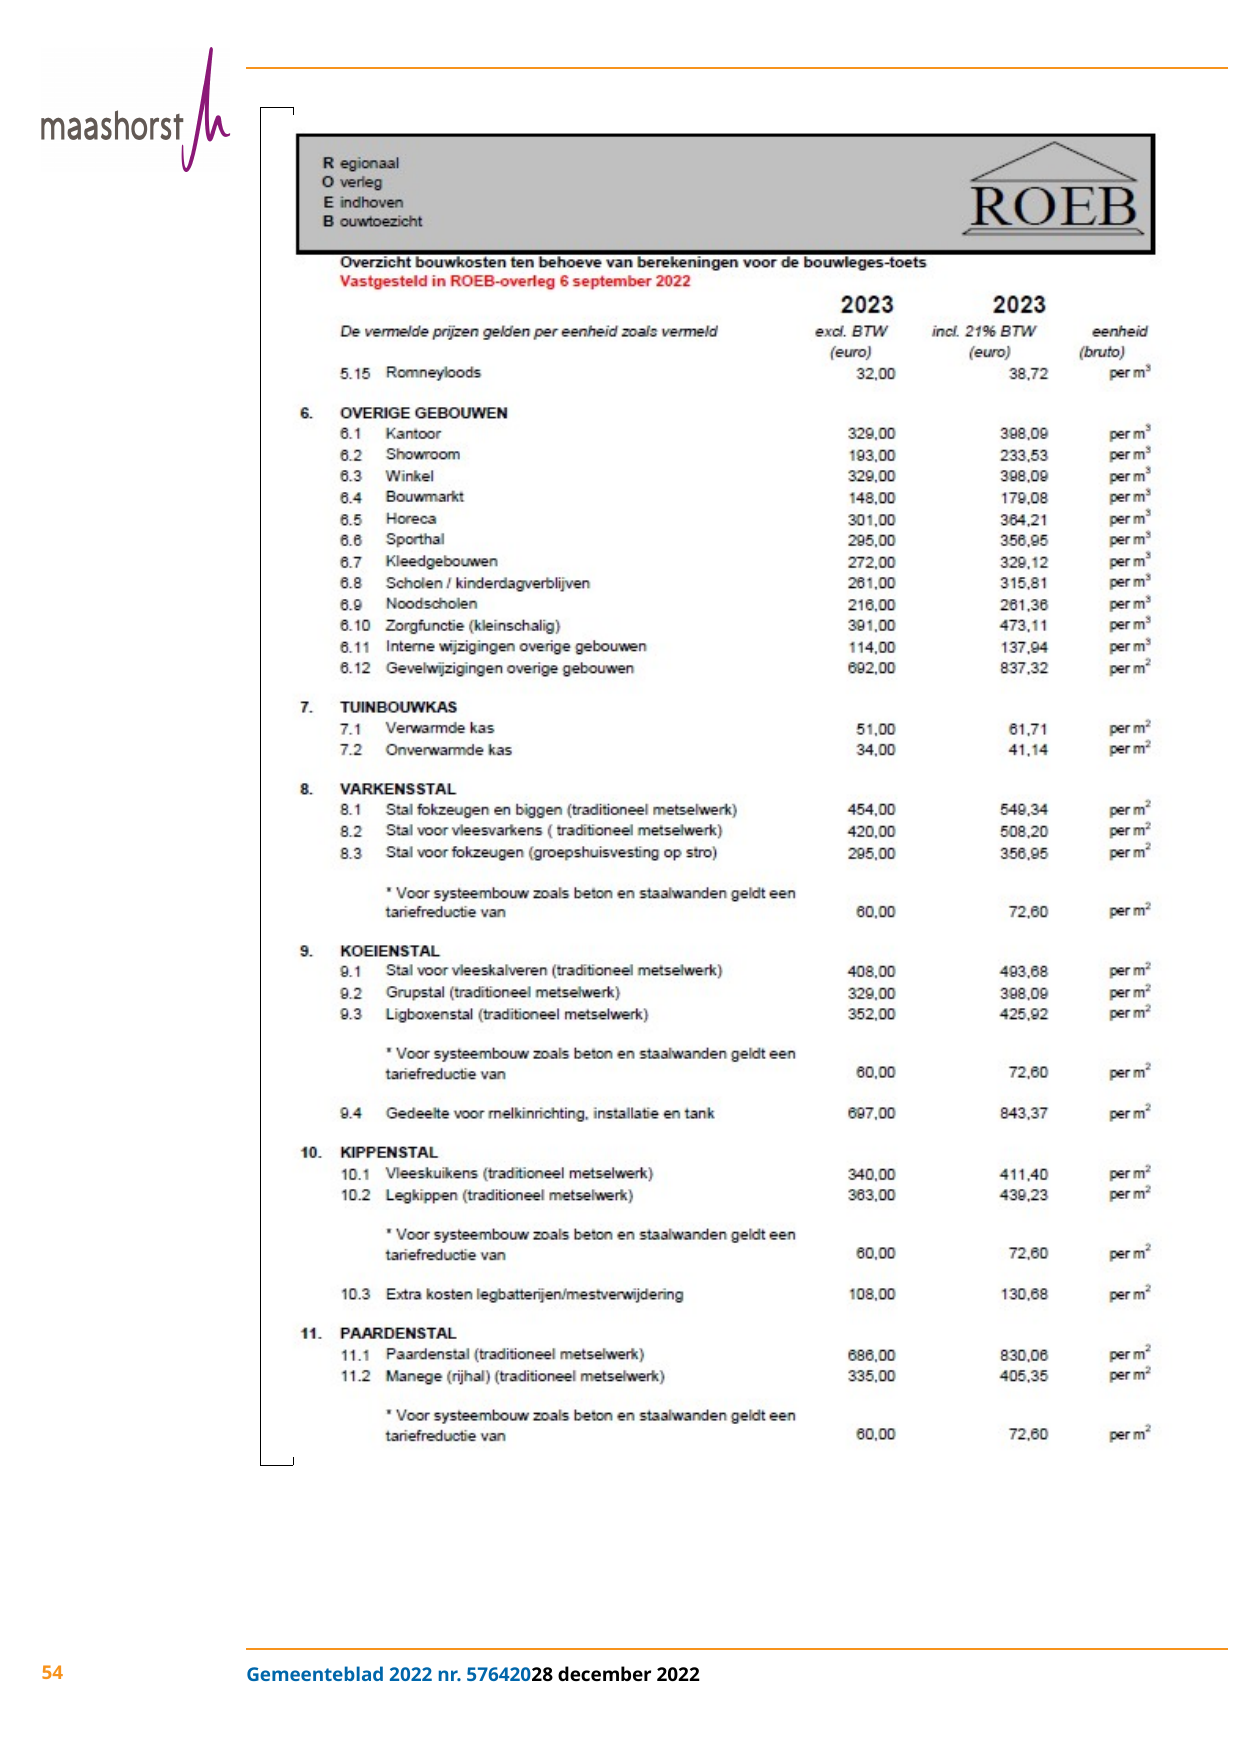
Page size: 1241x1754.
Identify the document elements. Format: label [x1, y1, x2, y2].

picture [268, 115, 1173, 1457]
picture [41, 47, 231, 172]
